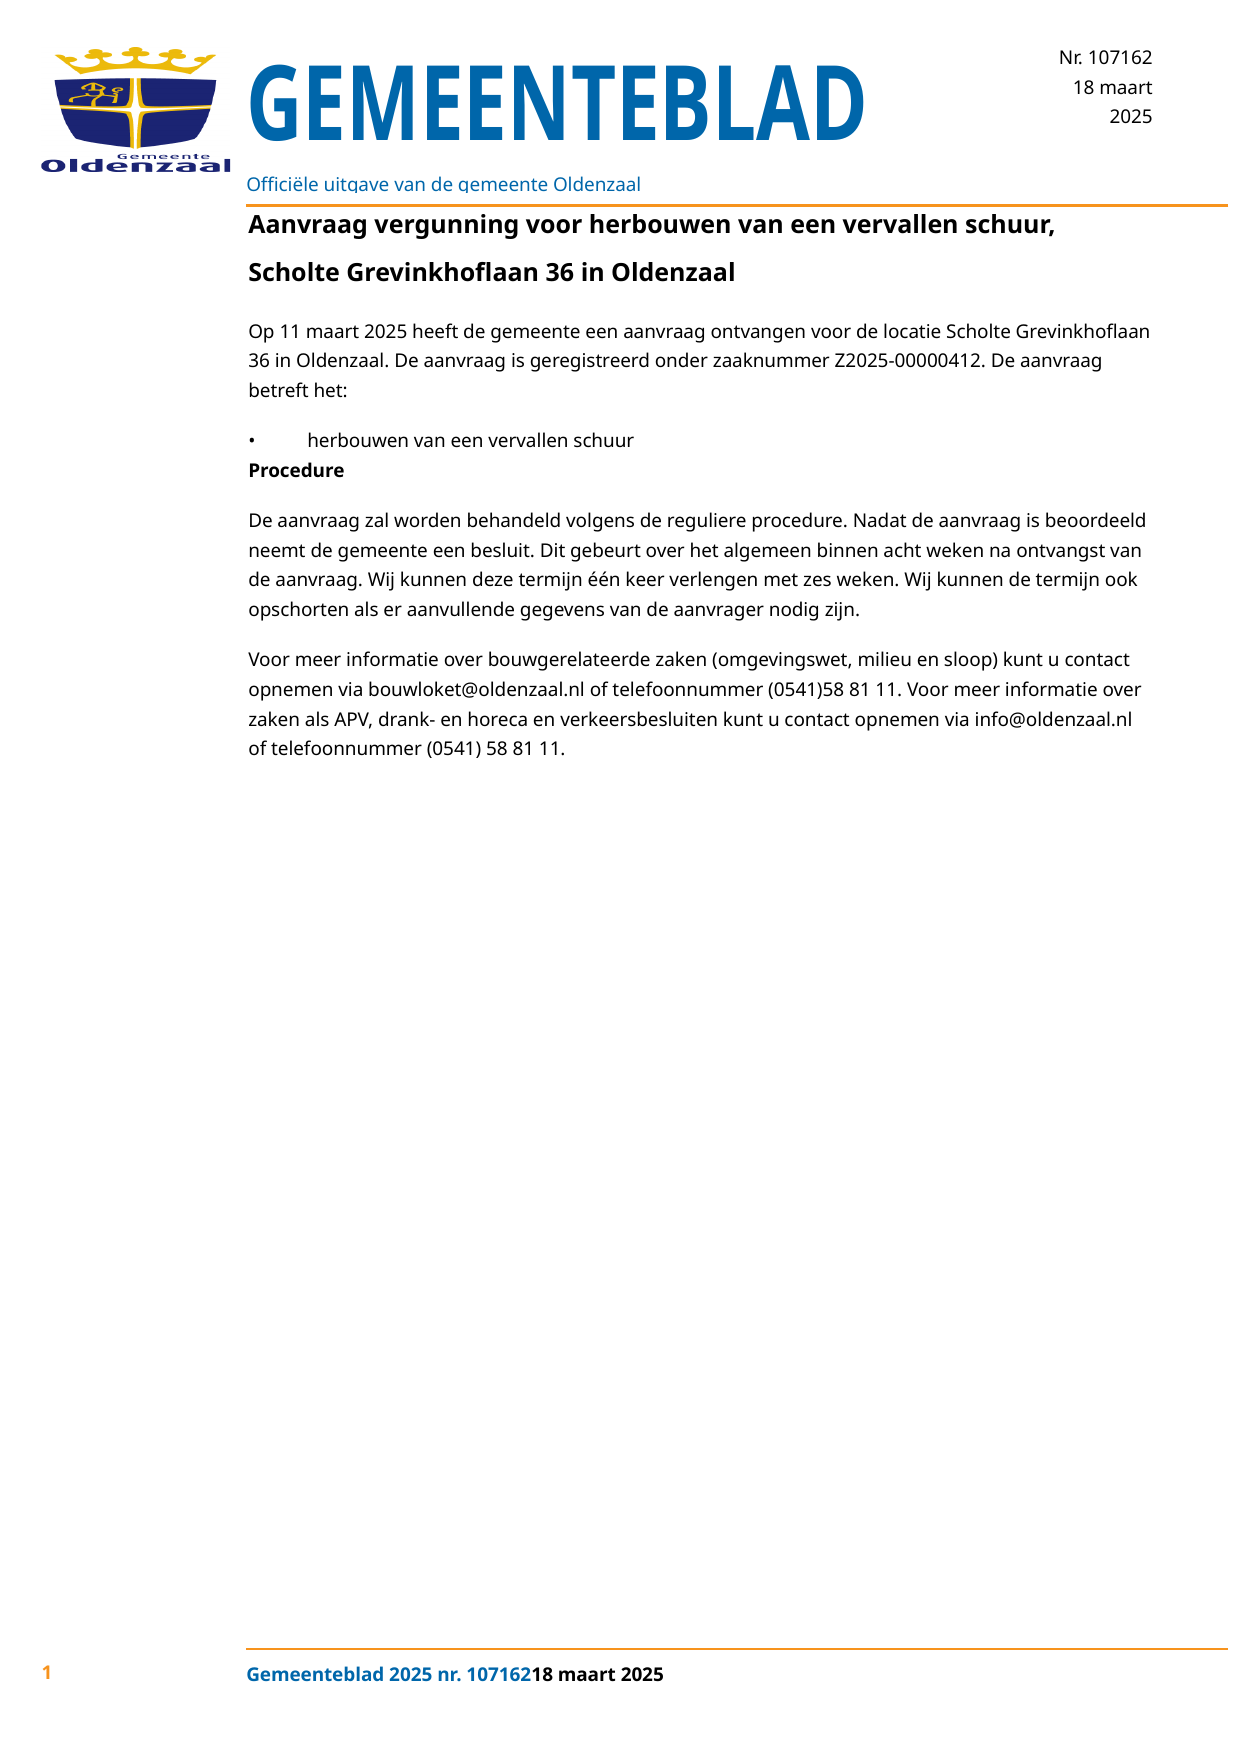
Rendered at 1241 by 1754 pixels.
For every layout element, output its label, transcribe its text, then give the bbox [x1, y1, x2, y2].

picture [41, 47, 231, 172]
text Op 11 maart 2025 heeft de gemeente een aanvraag ontvangen voor de locatie Scholte Grevinkhoflaan 36 in Oldenzaal. De aanvraag is geregistreerd onder zaaknummer Z2025-00000412. De aanvraag betreft het: [248, 318, 1152, 403]
text De aanvraag zal worden behandeld volgens de reguliere procedure. Nadat de aanvraag is beoordeeld neemt de gemeente een besluit. Dit gebeurt over het algemeen binnen acht weken na ontvangst van de aanvraag. Wij kunnen deze termijn één keer verlengen met zes weken. Wij kunnen de termijn ook opschorten als er aanvullende gegevens van de aanvrager nodig zijn. [248, 507, 1152, 622]
text Voor meer informatie over bouwgerelateerde zaken (omgevingswet, milieu en sloop) kunt u contact opnemen via bouwloket@oldenzaal.nl of telefoonnummer (0541)58 81 11. Voor meer informatie over zaken als APV, drank- en horeca en verkeersbesluiten kunt u contact opnemen via info@oldenzaal.nl of telefoonnummer (0541) 58 81 11. [248, 647, 1152, 761]
text Procedure [248, 457, 1152, 483]
text Aanvraag vergunning voor herbouwen van een vervallen schuur, Scholte Grevinkhoflaan 36 in Oldenzaal [248, 207, 1152, 288]
list herbouwen van een vervallen schuur [248, 427, 1152, 453]
